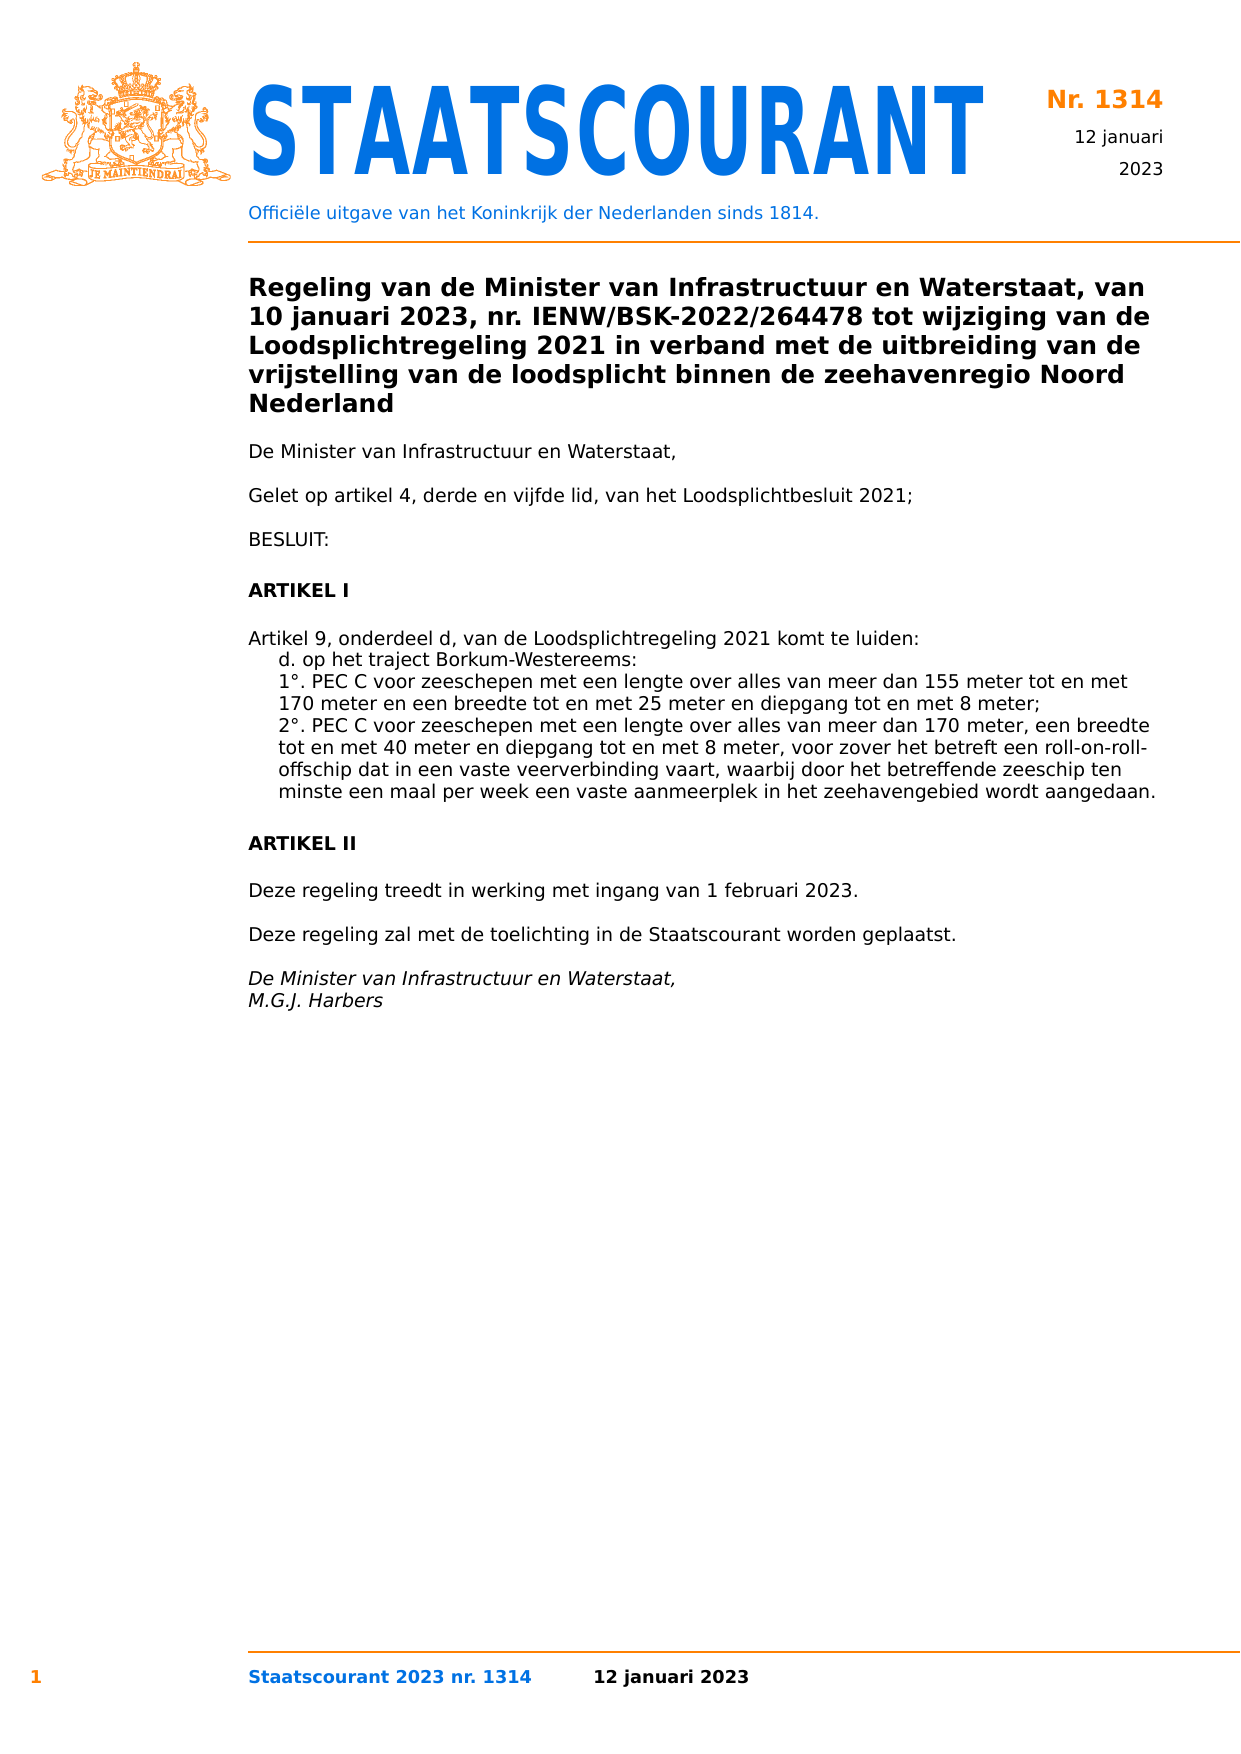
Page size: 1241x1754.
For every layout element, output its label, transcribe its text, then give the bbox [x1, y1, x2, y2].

text Deze regeling zal met de toelichting in de Staatscourant worden geplaatst. [248, 924, 1163, 946]
text 2°. PEC C voor zeeschepen met een lengte over alles van meer dan 170 meter, een breedte tot en met 40 meter en diepgang tot en met 8 meter, voor zover het betreft een roll-on-roll-offschip dat in een vaste veerverbinding vaart, waarbij door het betreffende zeeschip ten minste een maal per week een vaste aanmeerplek in het zeehavengebied wordt aangedaan. [278, 715, 1163, 803]
table_cell 12 januari [998, 121, 1240, 153]
text BESLUIT: [248, 528, 1163, 550]
table_cell Officiële uitgave van het Koninkrijk der Nederlanden sinds 1814. [248, 203, 1240, 241]
text Deze regeling treedt in werking met ingang van 1 februari 2023. [248, 880, 1163, 902]
subtitle Regeling van de Minister van Infrastructuur en Waterstaat, van 10 januari 2023, nr. IENW/BSK-2022/264478 tot wijziging van de Loodsplichtregeling 2021 in verband met de uitbreiding van de vrijstelling van de loodsplicht binnen de zeehavenregio Noord Nederland [248, 273, 1163, 419]
picture [41, 62, 231, 186]
text Artikel 9, onderdeel d, van de Loodsplichtregeling 2021 komt te luiden: [248, 627, 1163, 649]
subtitle ARTIKEL II [248, 833, 1163, 855]
text De Minister van Infrastructuur en Waterstaat, M.G.J. Harbers [248, 968, 1163, 1012]
table_header Nr. 1314 [998, 62, 1240, 121]
text Gelet op artikel 4, derde en vijfde lid, van het Loodsplichtbesluit 2021; [248, 484, 1163, 507]
text De Minister van Infrastructuur en Waterstaat, [248, 441, 1163, 463]
table_header [25, 62, 248, 241]
text 1°. PEC C voor zeeschepen met een lengte over alles van meer dan 155 meter tot en met 170 meter en een breedte tot en met 25 meter en diepgang tot en met 8 meter; [278, 671, 1163, 715]
subtitle ARTIKEL I [248, 580, 1163, 602]
text d. op het traject Borkum-Westereems: [278, 649, 1163, 671]
table_header STAATSCOURANT [248, 62, 998, 203]
table_cell 2023 [998, 153, 1240, 203]
